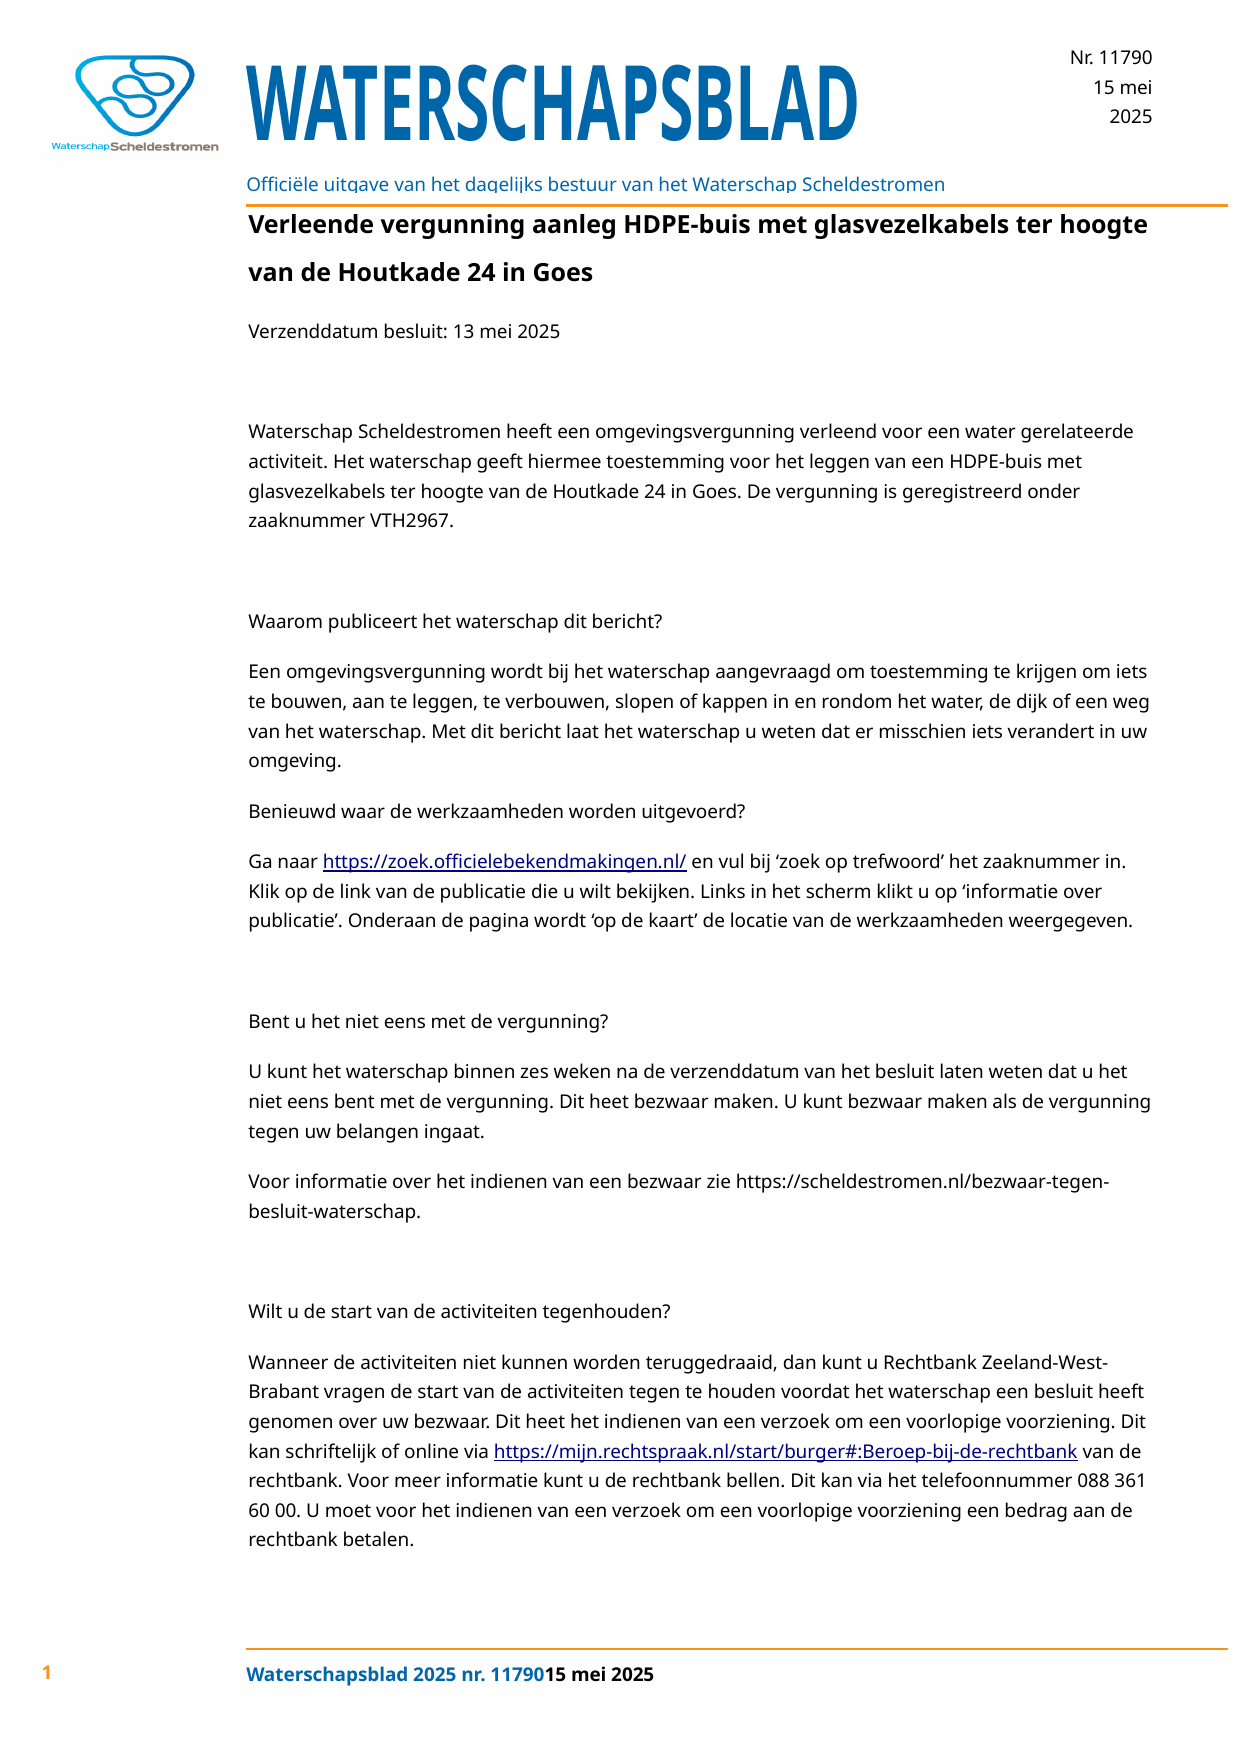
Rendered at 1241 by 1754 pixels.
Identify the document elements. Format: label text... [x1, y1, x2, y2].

text Ga naar https://zoek.officielebekendmakingen.nl/ en vul bij ‘zoek op trefwoord’ het zaaknummer in. Klik op de link van de publicatie die u wilt bekijken. Links in het scherm klikt u op ‘informatie over publicatie’. Onderaan de pagina wordt ‘op de kaart’ de locatie van de werkzaamheden weergegeven. [248, 848, 1152, 933]
text Bent u het niet eens met de vergunning? [248, 1008, 1152, 1034]
text Wilt u de start van de activiteiten tegenhouden? [248, 1299, 1152, 1324]
text Voor informatie over het indienen van een bezwaar zie https://scheldestromen.nl/bezwaar-tegen-besluit-waterschap. [248, 1168, 1152, 1224]
text Verzenddatum besluit: 13 mei 2025 [248, 318, 1152, 344]
text Wanneer de activiteiten niet kunnen worden teruggedraaid, dan kunt u Rechtbank Zeeland-West-Brabant vragen de start van de activiteiten tegen te houden voordat het waterschap een besluit heeft genomen over uw bezwaar. Dit heet het indienen van een verzoek om een voorlopige voorziening. Dit kan schriftelijk of online via https://mijn.rechtspraak.nl/start/burger#:Beroep-bij-de-rechtbank van de rechtbank. Voor meer informatie kunt u de rechtbank bellen. Dit kan via het telefoonnummer 088 361 60 00. U moet voor het indienen van een verzoek om een voorlopige voorziening een bedrag aan de rechtbank betalen. [248, 1349, 1152, 1552]
text Waterschap Scheldestromen heeft een omgevingsvergunning verleend voor een water gerelateerde activiteit. Het waterschap geeft hiermee toestemming voor het leggen van een HDPE-buis met glasvezelkabels ter hoogte van de Houtkade 24 in Goes. De vergunning is geregistreerd onder zaaknummer VTH2967. [248, 419, 1152, 533]
picture [41, 47, 231, 172]
text Verleende vergunning aanleg HDPE-buis met glasvezelkabels ter hoogte van de Houtkade 24 in Goes [248, 207, 1152, 288]
text U kunt het waterschap binnen zes weken na de verzenddatum van het besluit laten weten dat u het niet eens bent met de vergunning. Dit heet bezwaar maken. U kunt bezwaar maken als de vergunning tegen uw belangen ingaat. [248, 1059, 1152, 1144]
text Een omgevingsvergunning wordt bij het waterschap aangevraagd om toestemming te krijgen om iets te bouwen, aan te leggen, te verbouwen, slopen of kappen in en rondom het water, de dijk of een weg van het waterschap. Met dit bericht laat het waterschap u weten dat er misschien iets verandert in uw omgeving. [248, 659, 1152, 773]
text Waarom publiceert het waterschap dit bericht? [248, 608, 1152, 634]
text Benieuwd waar de werkzaamheden worden uitgevoerd? [248, 798, 1152, 824]
